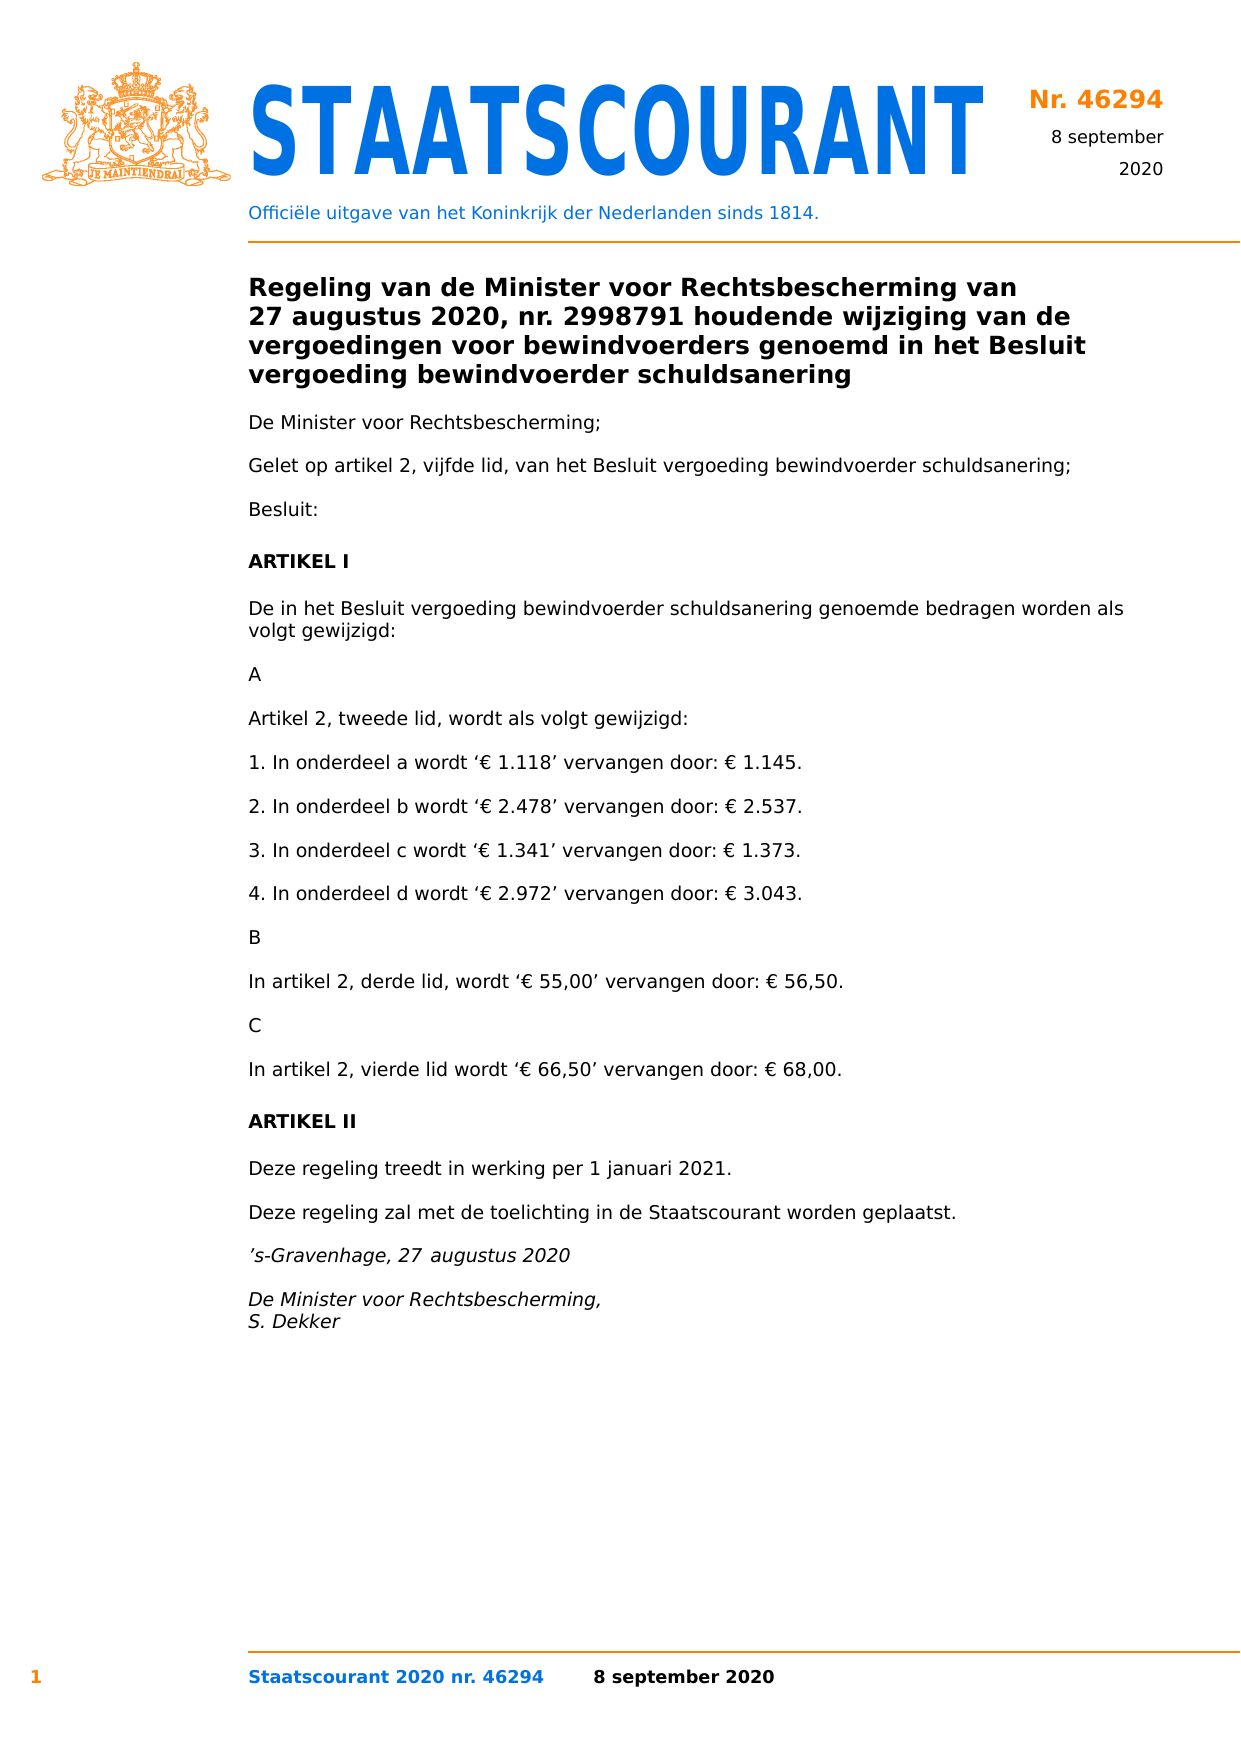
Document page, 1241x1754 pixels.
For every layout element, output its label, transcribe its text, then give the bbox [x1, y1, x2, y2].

text In artikel 2, vierde lid wordt ‘€ 66,50’ vervangen door: € 68,00. [248, 1059, 1163, 1081]
text Deze regeling zal met de toelichting in de Staatscourant worden geplaatst. [248, 1202, 1163, 1223]
text Deze regeling treedt in werking per 1 januari 2021. [248, 1158, 1163, 1180]
text 3. In onderdeel c wordt ‘€ 1.341’ vervangen door: € 1.373. [248, 839, 1163, 861]
text B [248, 927, 1163, 949]
text De in het Besluit vergoeding bewindvoerder schuldsanering genoemde bedragen worden als volgt gewijzigd: [248, 598, 1163, 642]
text ’s-Gravenhage, 27 augustus 2020 [248, 1245, 1163, 1267]
subtitle ARTIKEL I [248, 551, 1163, 573]
text Artikel 2, tweede lid, wordt als volgt gewijzigd: [248, 708, 1163, 730]
text De Minister voor Rechtsbescherming; [248, 412, 1163, 433]
subtitle Regeling van de Minister voor Rechtsbescherming van 27 augustus 2020, nr. 2998791 houdende wijziging van de vergoedingen voor bewindvoerders genoemd in het Besluit vergoeding bewindvoerder schuldsanering [248, 273, 1163, 390]
table_header STAATSCOURANT [248, 62, 998, 203]
picture [41, 62, 231, 186]
table_cell Officiële uitgave van het Koninkrijk der Nederlanden sinds 1814. [248, 203, 1240, 241]
subtitle ARTIKEL II [248, 1111, 1163, 1133]
table_cell 2020 [998, 153, 1240, 203]
table_header Nr. 46294 [998, 62, 1240, 121]
text Gelet op artikel 2, vijfde lid, van het Besluit vergoeding bewindvoerder schuldsanering; [248, 455, 1163, 477]
text Besluit: [248, 499, 1163, 521]
text De Minister voor Rechtsbescherming, S. Dekker [248, 1289, 1163, 1333]
text C [248, 1015, 1163, 1037]
text 2. In onderdeel b wordt ‘€ 2.478’ vervangen door: € 2.537. [248, 796, 1163, 818]
table_header [25, 62, 248, 241]
text 1. In onderdeel a wordt ‘€ 1.118’ vervangen door: € 1.145. [248, 752, 1163, 774]
text In artikel 2, derde lid, wordt ‘€ 55,00’ vervangen door: € 56,50. [248, 971, 1163, 993]
table_cell 8 september [998, 121, 1240, 153]
text A [248, 664, 1163, 686]
text 4. In onderdeel d wordt ‘€ 2.972’ vervangen door: € 3.043. [248, 883, 1163, 905]
